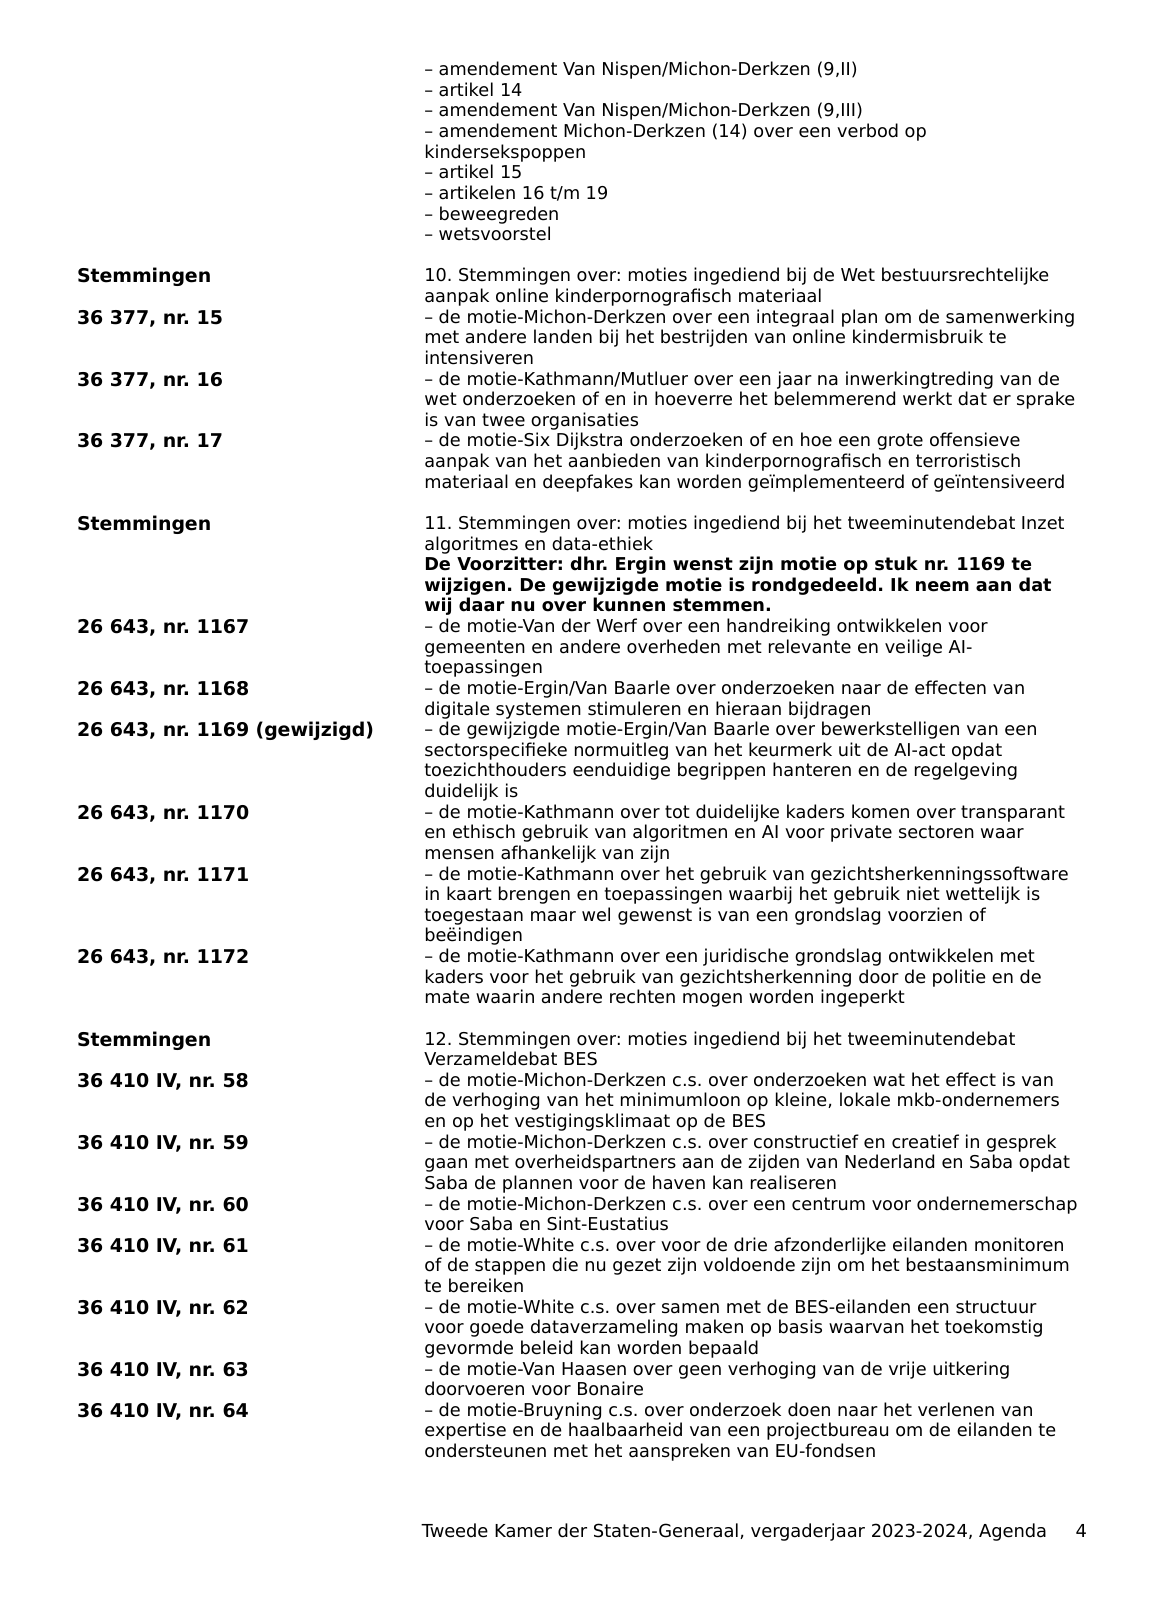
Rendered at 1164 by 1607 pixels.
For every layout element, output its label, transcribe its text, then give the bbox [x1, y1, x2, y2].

table_cell [401, 616, 418, 678]
table_cell [77, 100, 401, 121]
table_cell [401, 492, 418, 513]
table_cell Stemmingen [77, 513, 401, 554]
table_cell [418, 245, 1087, 265]
table_cell [77, 80, 401, 100]
table_cell [401, 307, 418, 368]
table_cell 10. Stemmingen over: moties ingediend bij de Wet bestuursrechtelijke aanpak online kinderpornografisch materiaal [418, 265, 1087, 307]
table_cell 36 410 IV, nr. 64 [77, 1400, 401, 1462]
table_cell [401, 204, 418, 224]
table_cell [401, 864, 418, 946]
table_cell 36 410 IV, nr. 62 [77, 1297, 401, 1358]
table_cell – amendement Michon-Derkzen (14) over een verbod op kindersekspoppen [418, 121, 1087, 162]
table_cell [401, 678, 418, 719]
table_cell [401, 162, 418, 183]
table_cell [77, 224, 401, 245]
table_cell [401, 369, 418, 430]
table_cell [401, 1400, 418, 1462]
table_cell [401, 430, 418, 492]
table_cell 36 410 IV, nr. 58 [77, 1070, 401, 1132]
table_cell – de motie-Kathmann/Mutluer over een jaar na inwerkingtreding van de wet onderzoeken of en in hoeverre het belemmerend werkt dat er sprake is van twee organisaties [418, 369, 1087, 430]
table_cell – de motie-Michon-Derkzen c.s. over onderzoeken wat het effect is van de verhoging van het minimumloon op kleine, lokale mkb-ondernemers en op het vestigingsklimaat op de BES [418, 1070, 1087, 1132]
table_cell – de motie-Bruyning c.s. over onderzoek doen naar het verlenen van expertise en de haalbaarheid van een projectbureau om de eilanden te ondersteunen met het aanspreken van EU-fondsen [418, 1400, 1087, 1462]
table_cell 26 643, nr. 1168 [77, 678, 401, 719]
table_cell – amendement Van Nispen/Michon-Derkzen (9,III) [418, 100, 1087, 121]
table_cell [77, 183, 401, 203]
table_cell – de motie-Michon-Derkzen c.s. over constructief en creatief in gesprek gaan met overheidspartners aan de zijden van Nederland en Saba opdat Saba de plannen voor de haven kan realiseren [418, 1132, 1087, 1193]
table_cell [401, 265, 418, 307]
table_cell 36 377, nr. 17 [77, 430, 401, 492]
table_cell [401, 59, 418, 80]
table_cell [401, 224, 418, 245]
table_cell – de motie-Van der Werf over een handreiking ontwikkelen voor gemeenten en andere overheden met relevante en veilige AI-toepassingen [418, 616, 1087, 678]
table_cell [401, 245, 418, 265]
table_cell [401, 1132, 418, 1193]
table_cell – de motie-Kathmann over tot duidelijke kaders komen over transparant en ethisch gebruik van algoritmen en AI voor private sectoren waar mensen afhankelijk van zijn [418, 802, 1087, 863]
table_cell [401, 513, 418, 554]
table_cell [401, 100, 418, 121]
table_cell [401, 1070, 418, 1132]
table_cell 36 377, nr. 15 [77, 307, 401, 368]
table_cell [401, 554, 418, 616]
table_cell [401, 802, 418, 863]
table_cell – de motie-Six Dijkstra onderzoeken of en hoe een grote offensieve aanpak van het aanbieden van kinderpornografisch en terroristisch materiaal en deepfakes kan worden geïmplementeerd of geïntensiveerd [418, 430, 1087, 492]
table_cell [401, 946, 418, 1008]
table_cell [401, 1235, 418, 1297]
table_cell [401, 80, 418, 100]
table_cell – amendement Van Nispen/Michon-Derkzen (9,II) [418, 59, 1087, 80]
table_cell – de motie-Van Haasen over geen verhoging van de vrije uitkering doorvoeren voor Bonaire [418, 1359, 1087, 1400]
table_cell [77, 121, 401, 162]
table_cell [401, 1029, 418, 1070]
table_cell [77, 204, 401, 224]
table_cell [401, 1297, 418, 1358]
table_cell 36 410 IV, nr. 59 [77, 1132, 401, 1193]
table_cell – de motie-Kathmann over het gebruik van gezichtsherkenningssoftware in kaart brengen en toepassingen waarbij het gebruik niet wettelijk is toegestaan maar wel gewenst is van een grondslag voorzien of beëindigen [418, 864, 1087, 946]
table_cell 26 643, nr. 1170 [77, 802, 401, 863]
table_cell [418, 1008, 1087, 1028]
table_cell 26 643, nr. 1167 [77, 616, 401, 678]
table_cell [77, 245, 401, 265]
table_cell – de motie-Michon-Derkzen c.s. over een centrum voor ondernemerschap voor Saba en Sint-Eustatius [418, 1194, 1087, 1235]
table_cell – artikel 15 [418, 162, 1087, 183]
table_cell Stemmingen [77, 265, 401, 307]
table_cell 26 643, nr. 1169 (gewijzigd) [77, 719, 401, 802]
table_cell 11. Stemmingen over: moties ingediend bij het tweeminutendebat Inzet algoritmes en data-ethiek [418, 513, 1087, 554]
table_cell 36 377, nr. 16 [77, 369, 401, 430]
table_cell [401, 1194, 418, 1235]
table_cell – artikel 14 [418, 80, 1087, 100]
table_cell 26 643, nr. 1171 [77, 864, 401, 946]
table_cell [77, 59, 401, 80]
table_cell – de motie-Ergin/Van Baarle over onderzoeken naar de effecten van digitale systemen stimuleren en hieraan bijdragen [418, 678, 1087, 719]
table_cell 36 410 IV, nr. 63 [77, 1359, 401, 1400]
table_cell [401, 719, 418, 802]
table_cell Stemmingen [77, 1029, 401, 1070]
table_cell – artikelen 16 t/m 19 [418, 183, 1087, 203]
table_cell [401, 1008, 418, 1028]
table_cell De Voorzitter: dhr. Ergin wenst zijn motie op stuk nr. 1169 te wijzigen. De gewijzigde motie is rondgedeeld. Ik neem aan dat wij daar nu over kunnen stemmen. [418, 554, 1087, 616]
table_cell [401, 121, 418, 162]
table_cell [418, 492, 1087, 513]
table_cell – de motie-White c.s. over samen met de BES-eilanden een structuur voor goede dataverzameling maken op basis waarvan het toekomstig gevormde beleid kan worden bepaald [418, 1297, 1087, 1358]
table_cell – de motie-White c.s. over voor de drie afzonderlijke eilanden monitoren of de stappen die nu gezet zijn voldoende zijn om het bestaansminimum te bereiken [418, 1235, 1087, 1297]
table_cell 36 410 IV, nr. 61 [77, 1235, 401, 1297]
table_cell [77, 492, 401, 513]
table_cell 36 410 IV, nr. 60 [77, 1194, 401, 1235]
table_cell – wetsvoorstel [418, 224, 1087, 245]
table_cell [77, 554, 401, 616]
table_cell – beweegreden [418, 204, 1087, 224]
table_cell 26 643, nr. 1172 [77, 946, 401, 1008]
table_cell [77, 1008, 401, 1028]
table_cell – de motie-Michon-Derkzen over een integraal plan om de samenwerking met andere landen bij het bestrijden van online kindermisbruik te intensiveren [418, 307, 1087, 368]
table_cell 12. Stemmingen over: moties ingediend bij het tweeminutendebat Verzameldebat BES [418, 1029, 1087, 1070]
table_cell – de gewijzigde motie-Ergin/Van Baarle over bewerkstelligen van een sectorspecifieke normuitleg van het keurmerk uit de AI-act opdat toezichthouders eenduidige begrippen hanteren en de regelgeving duidelijk is [418, 719, 1087, 802]
table_cell [77, 162, 401, 183]
table_cell – de motie-Kathmann over een juridische grondslag ontwikkelen met kaders voor het gebruik van gezichtsherkenning door de politie en de mate waarin andere rechten mogen worden ingeperkt [418, 946, 1087, 1008]
table_cell [401, 1359, 418, 1400]
table_cell [401, 183, 418, 203]
